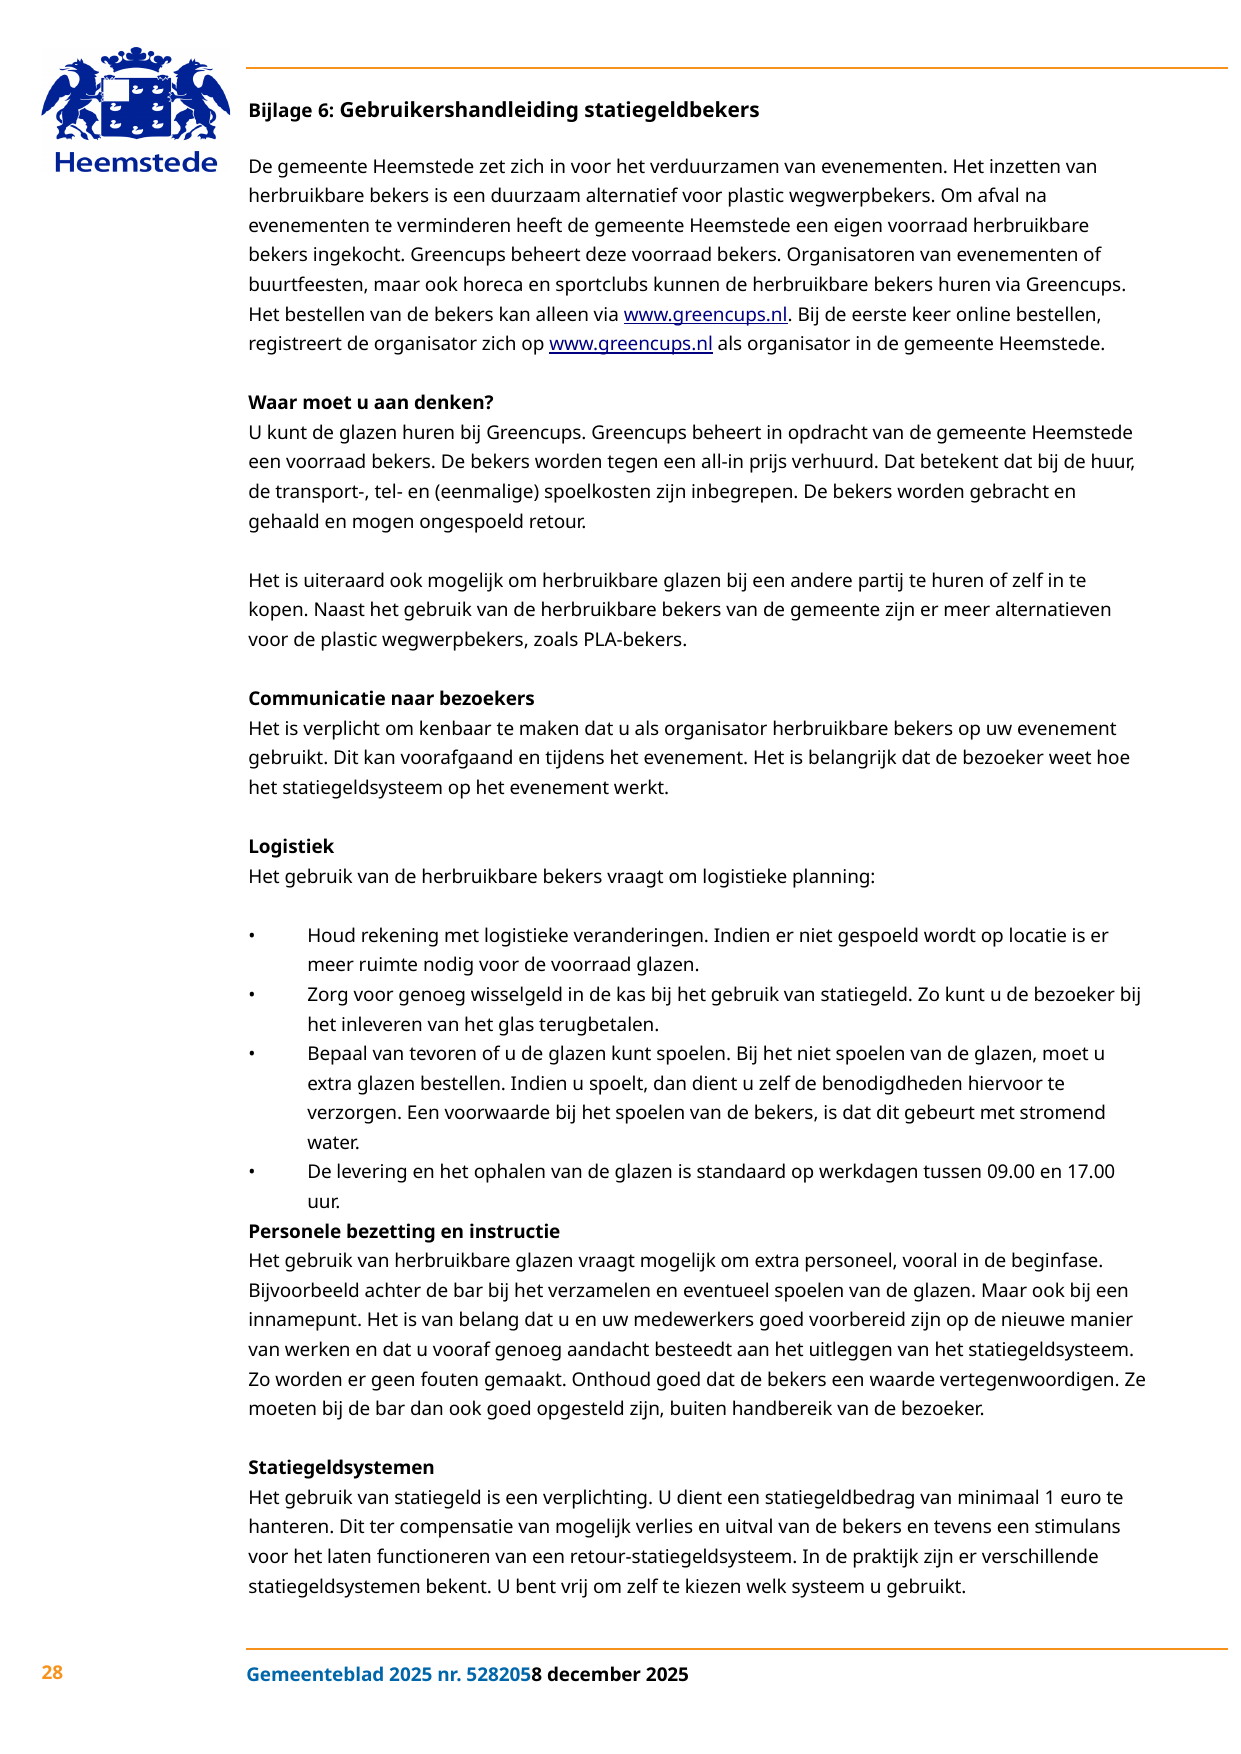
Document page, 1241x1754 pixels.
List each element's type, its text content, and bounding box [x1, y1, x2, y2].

text Bijlage 6: Gebruikershandleiding statiegeldbekers [248, 95, 1152, 123]
text Logistiek [248, 833, 1152, 859]
text Statiegeldsystemen [248, 1454, 1152, 1480]
list Houd rekening met logistieke veranderingen. Indien er niet gespoeld wordt op locatie is er meer ruimte nodig voor de voorraad glazen. [248, 922, 1152, 977]
list De levering en het ophalen van de glazen is standaard op werkdagen tussen 09.00 en 17.00 uur. [248, 1159, 1152, 1214]
list Bepaal van tevoren of u de glazen kunt spoelen. Bij het niet spoelen van de glazen, moet u extra glazen bestellen. Indien u spoelt, dan dient u zelf de benodigdheden hiervoor te verzorgen. Een voorwaarde bij het spoelen van de bekers, is dat dit gebeurt met stromend water. [248, 1040, 1152, 1155]
text Het gebruik van herbruikbare glazen vraagt mogelijk om extra personeel, vooral in de beginfase. Bijvoorbeeld achter de bar bij het verzamelen en eventueel spoelen van de glazen. Maar ook bij een innamepunt. Het is van belang dat u en uw medewerkers goed voorbereid zijn op de nieuwe manier van werken en dat u vooraf genoeg aandacht besteedt aan het uitleggen van het statiegeldsysteem. Zo worden er geen fouten gemaakt. Onthoud goed dat de bekers een waarde vertegenwoordigen. Ze moeten bij de bar dan ook goed opgesteld zijn, buiten handbereik van de bezoeker. [248, 1247, 1152, 1421]
text De gemeente Heemstede zet zich in voor het verduurzamen van evenementen. Het inzetten van herbruikbare bekers is een duurzaam alternatief voor plastic wegwerpbekers. Om afval na evenementen te verminderen heeft de gemeente Heemstede een eigen voorraad herbruikbare bekers ingekocht. Greencups beheert deze voorraad bekers. Organisatoren van evenementen of buurtfeesten, maar ook horeca en sportclubs kunnen de herbruikbare bekers huren via Greencups. Het bestellen van de bekers kan alleen via www.greencups.nl. Bij de eerste keer online bestellen, registreert de organisator zich op www.greencups.nl als organisator in de gemeente Heemstede. [248, 153, 1152, 356]
text Communicatie naar bezoekers [248, 685, 1152, 711]
text Personele bezetting en instructie [248, 1218, 1152, 1244]
text U kunt de glazen huren bij Greencups. Greencups beheert in opdracht van de gemeente Heemstede een voorraad bekers. De bekers worden tegen een all-in prijs verhuurd. Dat betekent dat bij de huur, de transport-, tel- en (eenmalige) spoelkosten zijn inbegrepen. De bekers worden gebracht en gehaald en mogen ongespoeld retour. [248, 419, 1152, 534]
text Het is uiteraard ook mogelijk om herbruikbare glazen bij een andere partij te huren of zelf in te kopen. Naast het gebruik van de herbruikbare bekers van de gemeente zijn er meer alternatieven voor de plastic wegwerpbekers, zoals PLA-bekers. [248, 567, 1152, 652]
list Zorg voor genoeg wisselgeld in de kas bij het gebruik van statiegeld. Zo kunt u de bezoeker bij het inleveren van het glas terugbetalen. [248, 981, 1152, 1037]
text Het gebruik van de herbruikbare bekers vraagt om logistieke planning: [248, 863, 1152, 889]
text Het gebruik van statiegeld is een verplichting. U dient een statiegeldbedrag van minimaal 1 euro te hanteren. Dit ter compensatie van mogelijk verlies en uitval van de bekers en tevens een stimulans voor het laten functioneren van een retour-statiegeldsysteem. In de praktijk zijn er verschillende statiegeldsystemen bekent. U bent vrij om zelf te kiezen welk systeem u gebruikt. [248, 1484, 1152, 1599]
text Het is verplicht om kenbaar te maken dat u als organisator herbruikbare bekers op uw evenement gebruikt. Dit kan voorafgaand en tijdens het evenement. Het is belangrijk dat de bezoeker weet hoe het statiegeldsysteem op het evenement werkt. [248, 715, 1152, 800]
picture [41, 47, 231, 172]
text Waar moet u aan denken? [248, 389, 1152, 415]
